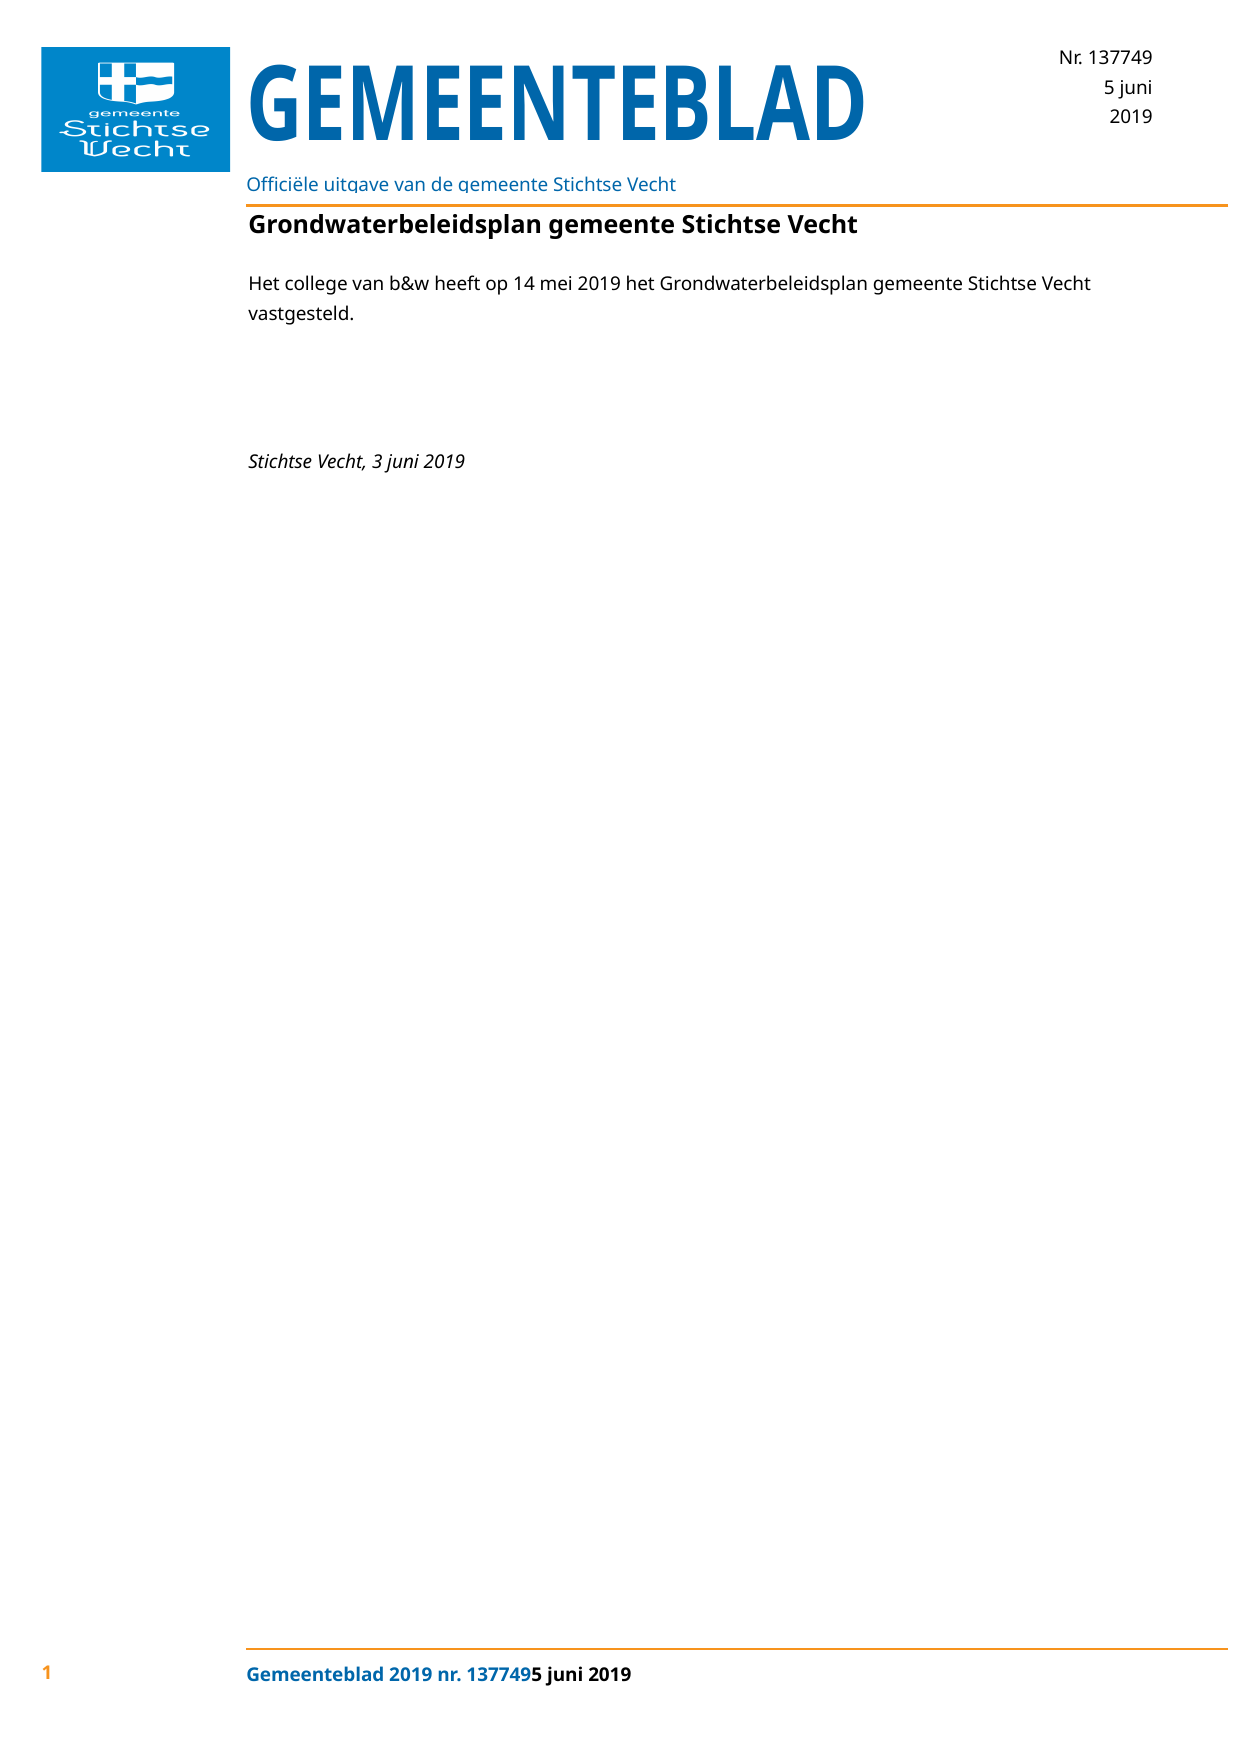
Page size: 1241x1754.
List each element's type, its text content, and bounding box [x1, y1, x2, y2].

picture [99, 63, 135, 101]
text Grondwaterbeleidsplan gemeente Stichtse Vecht [248, 207, 1152, 241]
text Stichtse Vecht, 3 juni 2019 [248, 448, 1152, 474]
picture [137, 63, 174, 103]
text Het college van b&w heeft op 14 mei 2019 het Grondwaterbeleidsplan gemeente Stichtse Vecht vastgesteld. [248, 270, 1152, 326]
